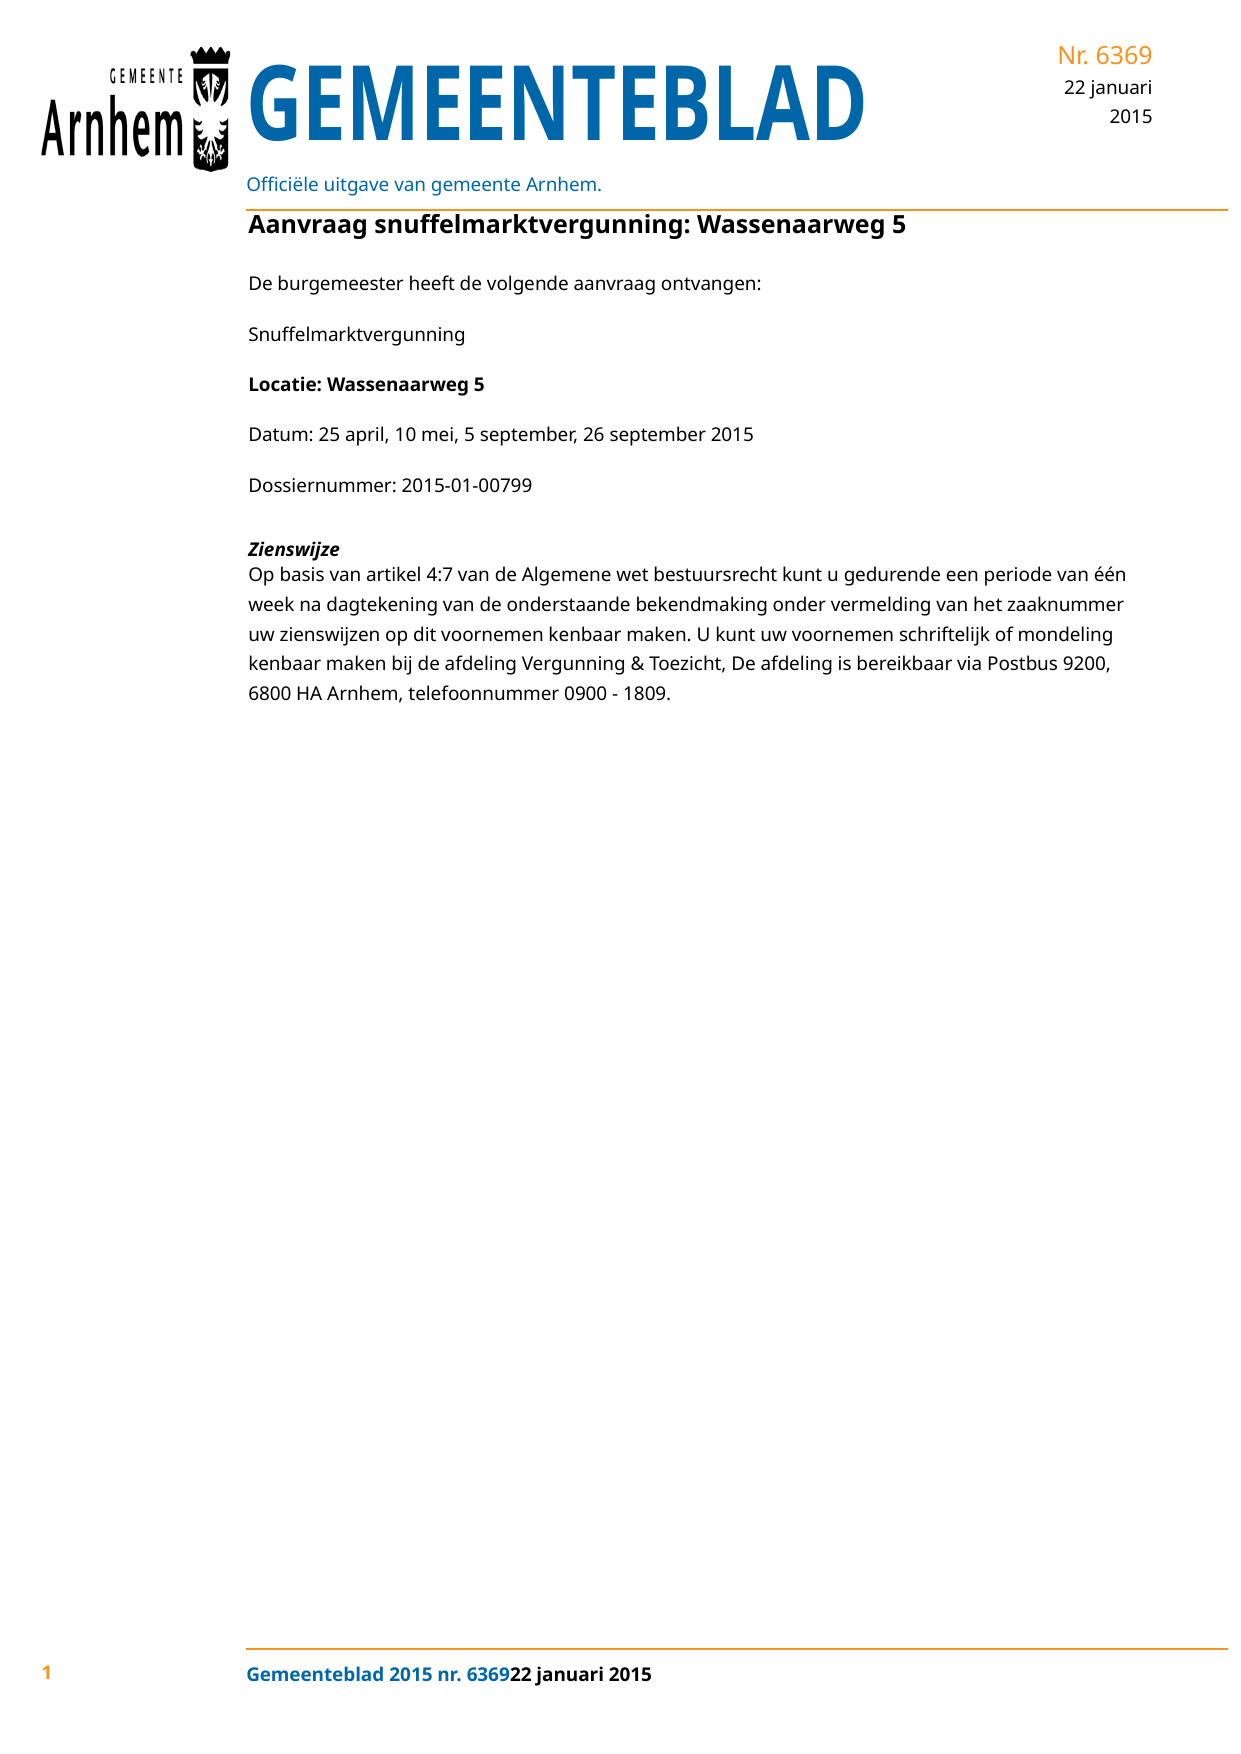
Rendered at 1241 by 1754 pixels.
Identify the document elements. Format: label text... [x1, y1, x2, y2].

text Snuffelmarktvergunning [248, 321, 1152, 346]
text Zienswijze [248, 536, 1152, 562]
text Op basis van artikel 4:7 van de Algemene wet bestuursrecht kunt u gedurende een periode van één week na dagtekening van de onderstaande bekendmaking onder vermelding van het zaaknummer uw zienswijzen op dit voornemen kenbaar maken. U kunt uw voornemen schriftelijk of mondeling kenbaar maken bij de afdeling Vergunning & Toezicht, De afdeling is bereikbaar via Postbus 9200, 6800 HA Arnhem, telefoonnummer 0900 - 1809. [248, 562, 1152, 706]
text Aanvraag snuffelmarktvergunning: Wassenaarweg 5 [248, 211, 1152, 241]
text De burgemeester heeft de volgende aanvraag ontvangen: [248, 270, 1152, 296]
text Dossiernummer: 2015-01-00799 [248, 472, 1152, 498]
text Datum: 25 april, 10 mei, 5 september, 26 september 2015 [248, 422, 1152, 447]
picture [41, 47, 231, 172]
text Locatie: Wassenaarweg 5 [248, 371, 1152, 397]
